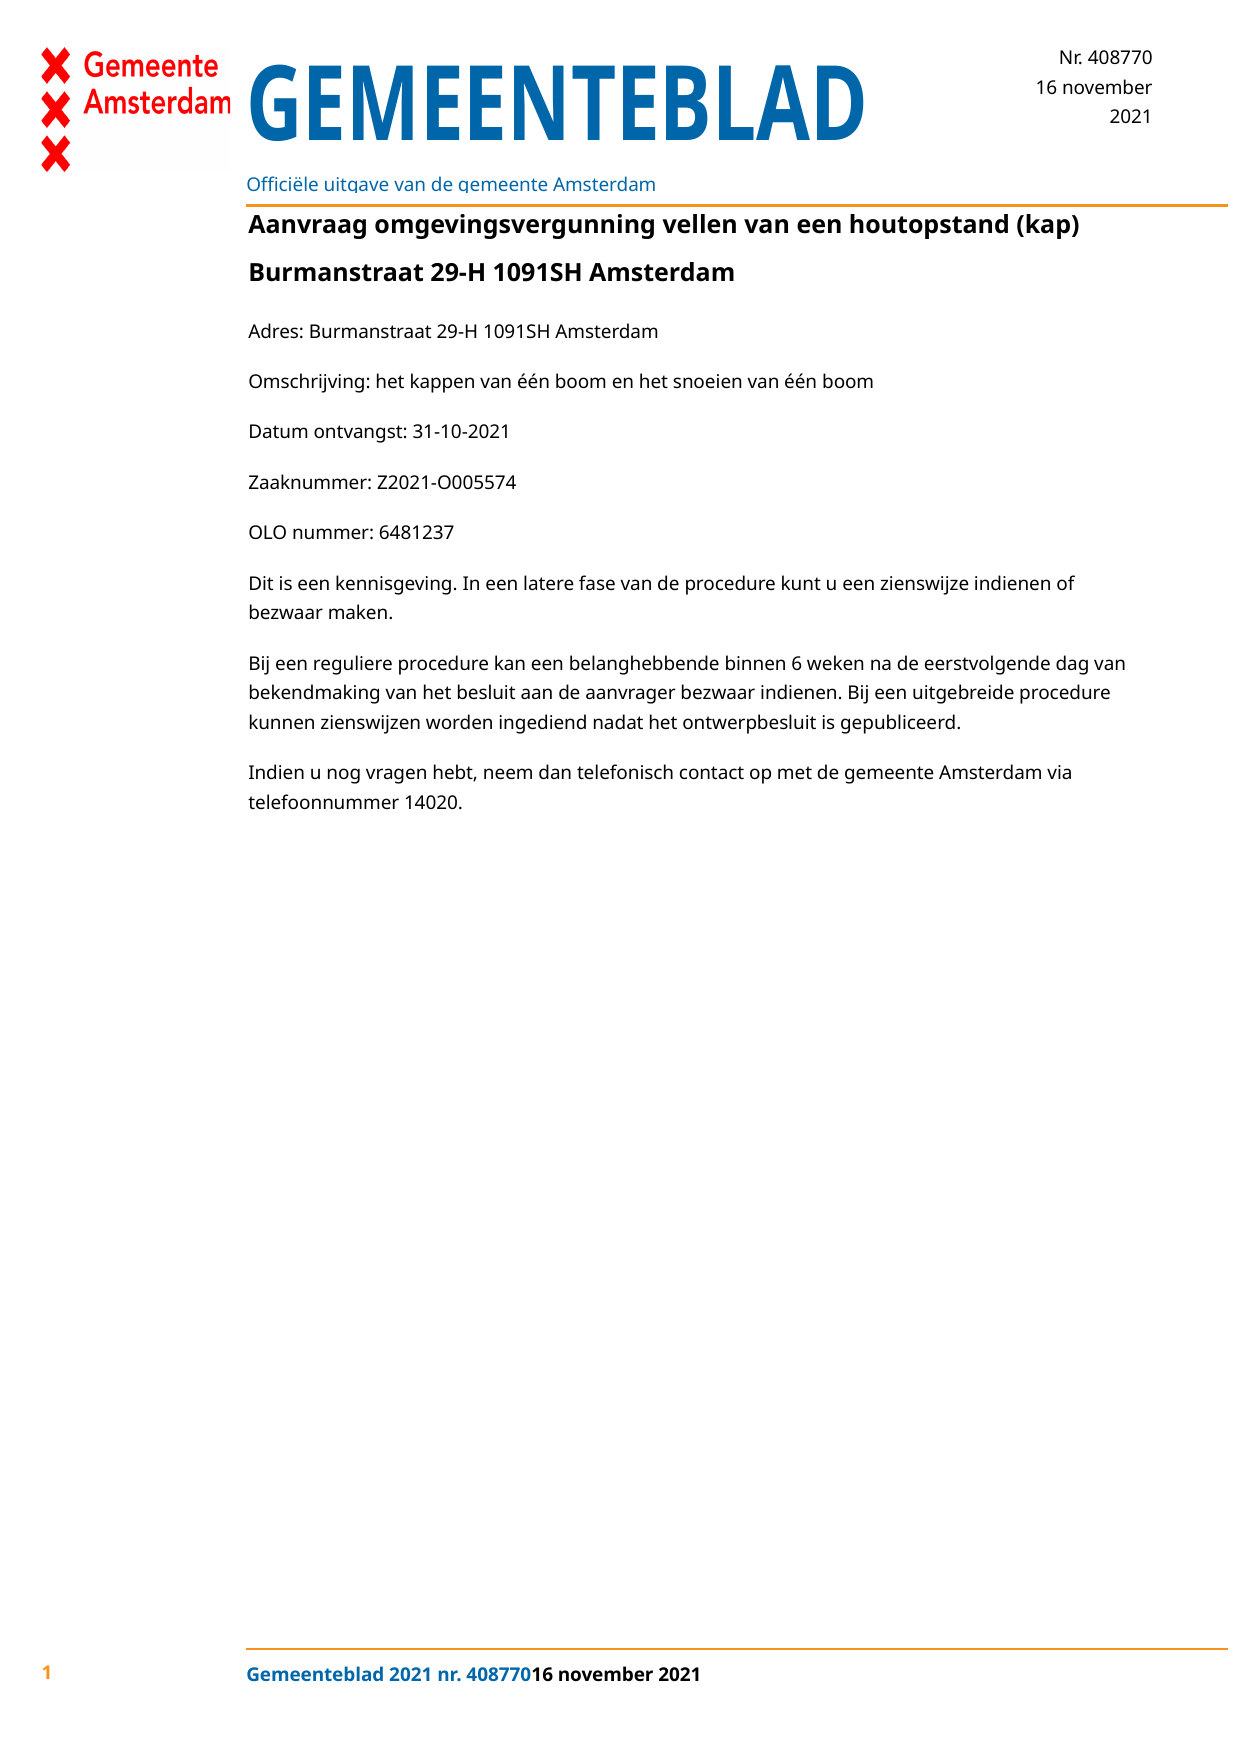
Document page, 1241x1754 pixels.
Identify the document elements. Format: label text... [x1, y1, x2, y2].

text Omschrijving: het kappen van één boom en het snoeien van één boom [248, 368, 1152, 394]
picture [41, 47, 231, 172]
text Aanvraag omgevingsvergunning vellen van een houtopstand (kap) Burmanstraat 29-H 1091SH Amsterdam [248, 207, 1152, 288]
text Dit is een kennisgeving. In een latere fase van de procedure kunt u een zienswijze indienen of bezwaar maken. [248, 570, 1152, 625]
text OLO nummer: 6481237 [248, 519, 1152, 545]
text Datum ontvangst: 31-10-2021 [248, 419, 1152, 444]
text Adres: Burmanstraat 29-H 1091SH Amsterdam [248, 318, 1152, 344]
text Bij een reguliere procedure kan een belanghebbende binnen 6 weken na de eerstvolgende dag van bekendmaking van het besluit aan de aanvrager bezwaar indienen. Bij een uitgebreide procedure kunnen zienswijzen worden ingediend nadat het ontwerpbesluit is gepubliceerd. [248, 650, 1152, 735]
text Zaaknummer: Z2021-O005574 [248, 469, 1152, 495]
text Indien u nog vragen hebt, neem dan telefonisch contact op met de gemeente Amsterdam via telefoonnummer 14020. [248, 759, 1152, 815]
